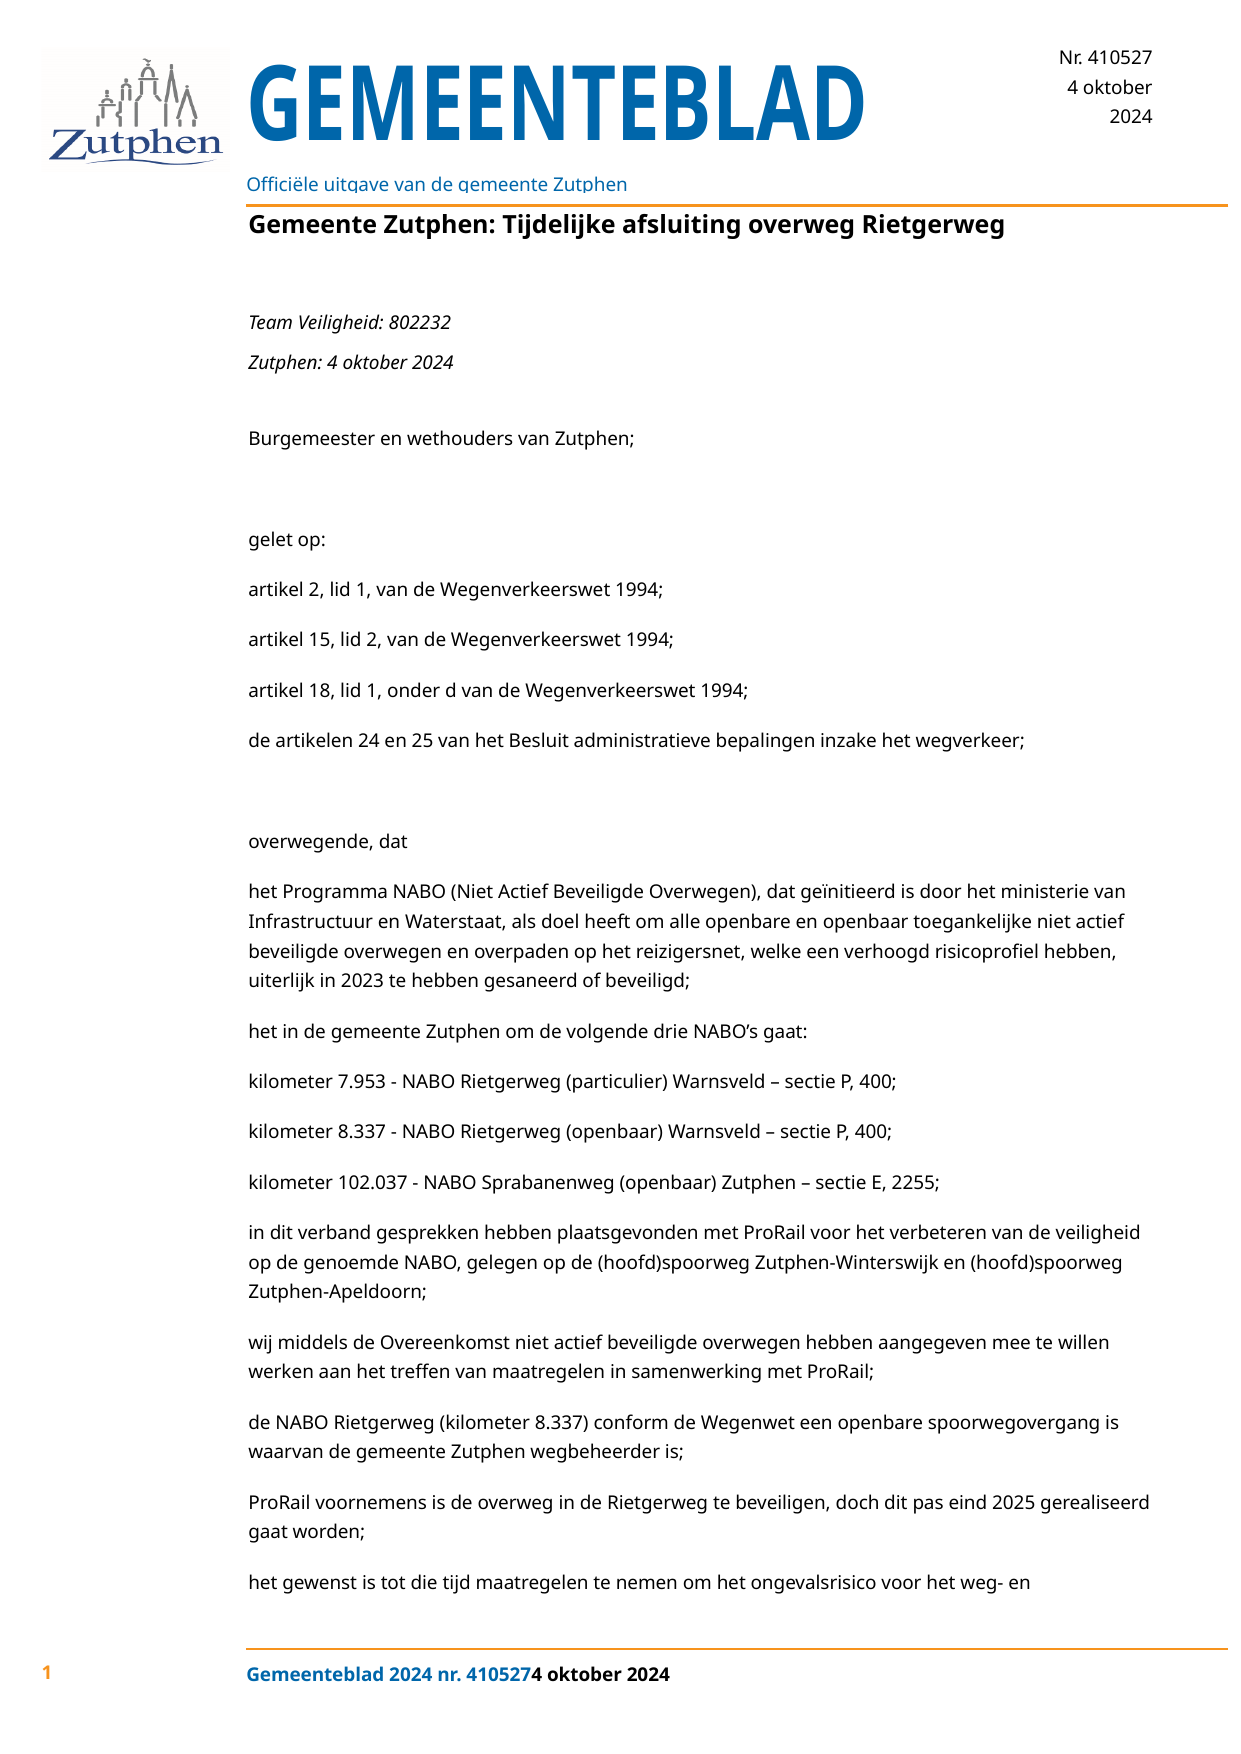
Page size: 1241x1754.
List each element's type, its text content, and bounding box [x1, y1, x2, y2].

text artikel 2, lid 1, van de Wegenverkeerswet 1994; [248, 576, 1152, 602]
text het gewenst is tot die tijd maatregelen te nemen om het ongevalsrisico voor het weg- en [248, 1569, 1152, 1595]
text kilometer 102.037 - NABO Sprabanenweg (openbaar) Zutphen – sectie E, 2255; [248, 1169, 1152, 1195]
text kilometer 8.337 - NABO Rietgerweg (openbaar) Warnsveld – sectie P, 400; [248, 1119, 1152, 1144]
text wij middels de Overeenkomst niet actief beveiligde overwegen hebben aangegeven mee te willen werken aan het treffen van maatregelen in samenwerking met ProRail; [248, 1329, 1152, 1384]
text Gemeente Zutphen: Tijdelijke afsluiting overweg Rietgerweg [248, 207, 1152, 241]
text in dit verband gesprekken hebben plaatsgevonden met ProRail voor het verbeteren van de veiligheid op de genoemde NABO, gelegen op de (hoofd)spoorweg Zutphen-Winterswijk en (hoofd)spoorweg Zutphen-Apeldoorn; [248, 1219, 1152, 1304]
text het Programma NABO (Niet Actief Beveiligde Overwegen), dat geïnitieerd is door het ministerie van Infrastructuur en Waterstaat, als doel heeft om alle openbare en openbaar toegankelijke niet actief beveiligde overwegen en overpaden op het reizigersnet, welke een verhoogd risicoprofiel hebben, uiterlijk in 2023 te hebben gesaneerd of beveiligd; [248, 879, 1152, 993]
text het in de gemeente Zutphen om de volgende drie NABO’s gaat: [248, 1018, 1152, 1044]
text Team Veiligheid: 802232 [248, 309, 1152, 335]
text artikel 18, lid 1, onder d van de Wegenverkeerswet 1994; [248, 677, 1152, 703]
picture [41, 47, 231, 172]
text ProRail voornemens is de overweg in de Rietgerweg te beveiligen, doch dit pas eind 2025 gerealiseerd gaat worden; [248, 1489, 1152, 1544]
text gelet op: [248, 526, 1152, 552]
text kilometer 7.953 - NABO Rietgerweg (particulier) Warnsveld – sectie P, 400; [248, 1068, 1152, 1094]
text Zutphen: 4 oktober 2024 [248, 349, 1152, 374]
text Burgemeester en wethouders van Zutphen; [248, 425, 1152, 451]
text de NABO Rietgerweg (kilometer 8.337) conform de Wegenwet een openbare spoorwegovergang is waarvan de gemeente Zutphen wegbeheerder is; [248, 1409, 1152, 1464]
text artikel 15, lid 2, van de Wegenverkeerswet 1994; [248, 627, 1152, 652]
text de artikelen 24 en 25 van het Besluit administratieve bepalingen inzake het wegverkeer; [248, 727, 1152, 753]
text overwegende, dat [248, 828, 1152, 854]
